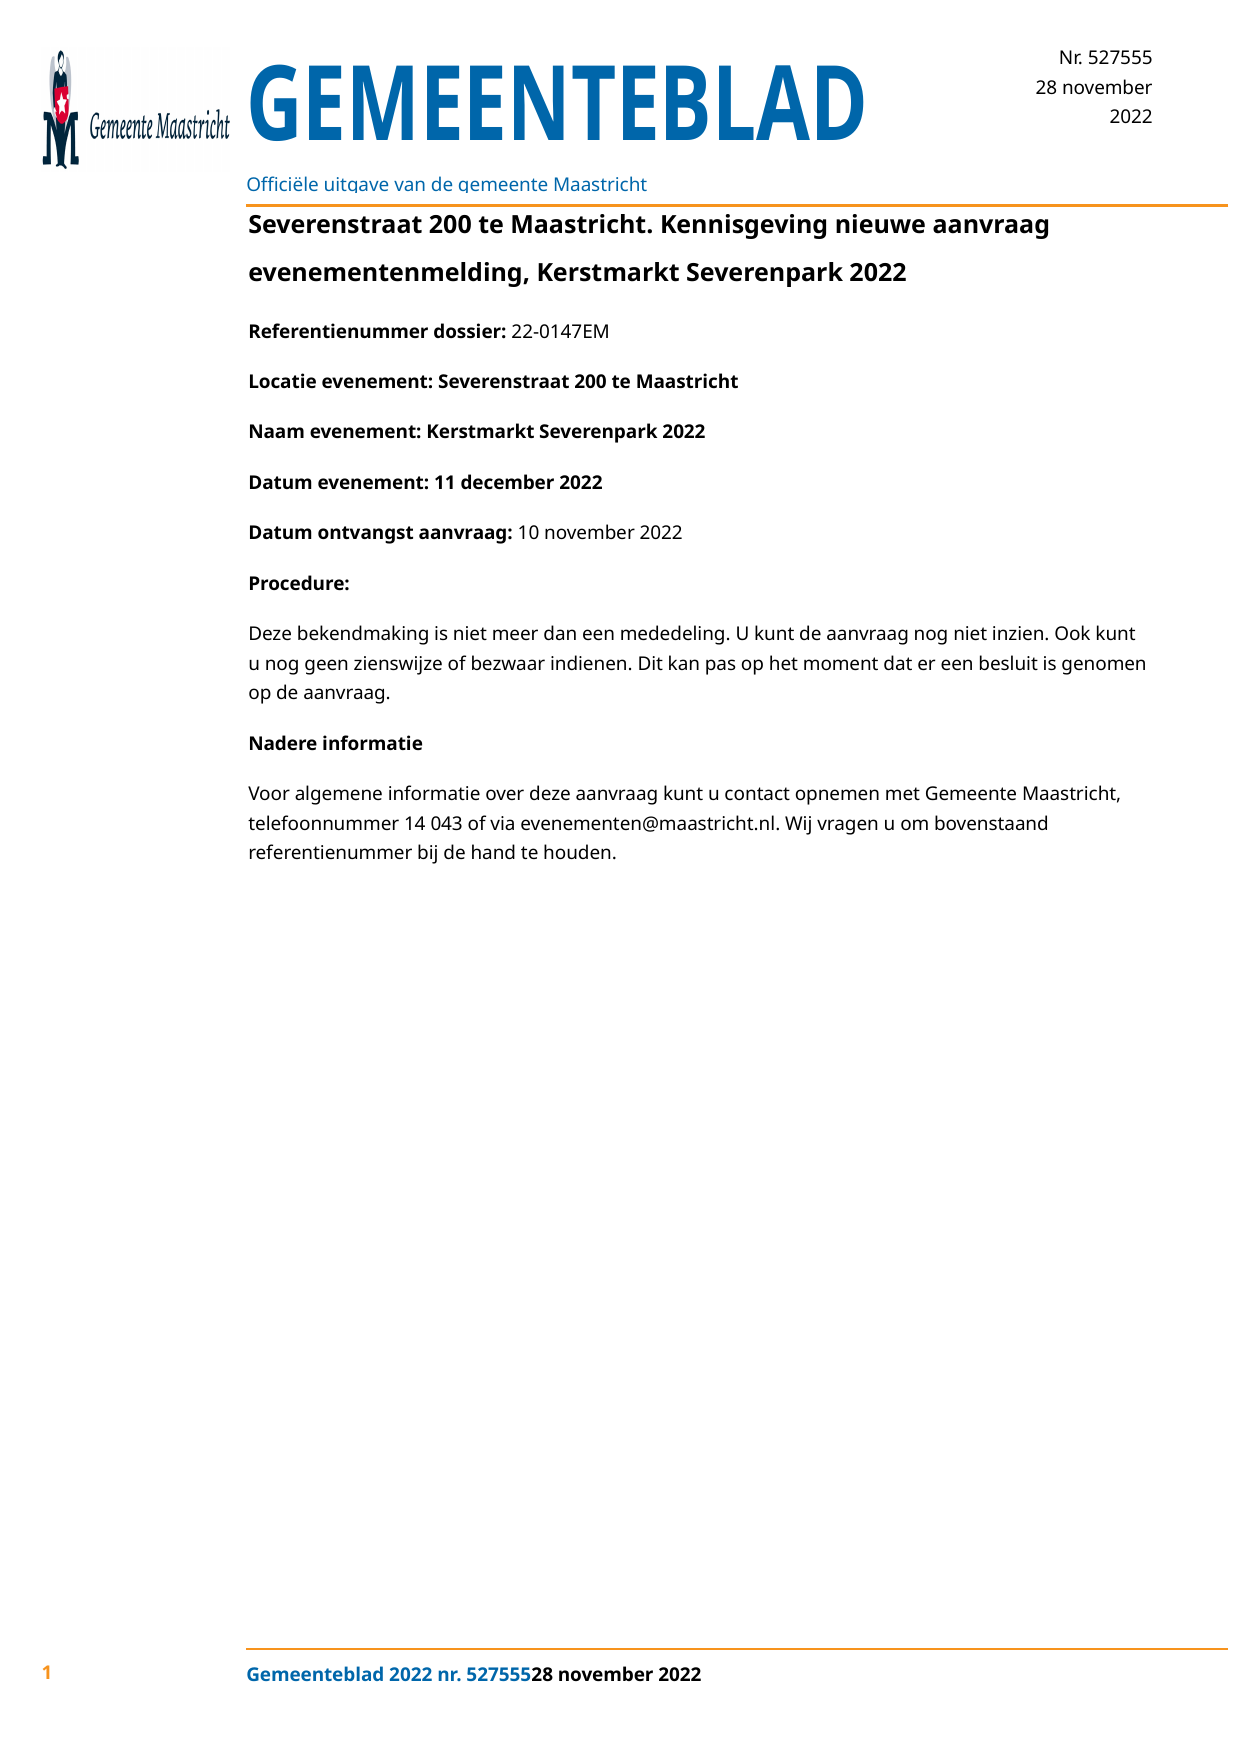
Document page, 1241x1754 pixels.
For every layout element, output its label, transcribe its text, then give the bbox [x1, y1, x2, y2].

text Referentienummer dossier: 22-0147EM [248, 318, 1152, 344]
text Datum evenement: 11 december 2022 [248, 469, 1152, 495]
text Severenstraat 200 te Maastricht. Kennisgeving nieuwe aanvraag evenementenmelding, Kerstmarkt Severenpark 2022 [248, 207, 1152, 288]
text Voor algemene informatie over deze aanvraag kunt u contact opnemen met Gemeente Maastricht, telefoonnummer 14 043 of via evenementen@maastricht.nl. Wij vragen u om bovenstaand referentienummer bij de hand te houden. [248, 780, 1152, 865]
text Deze bekendmaking is niet meer dan een mededeling. U kunt de aanvraag nog niet inzien. Ook kunt u nog geen zienswijze of bezwaar indienen. Dit kan pas op het moment dat er een besluit is genomen op de aanvraag. [248, 620, 1152, 705]
text Locatie evenement: Severenstraat 200 te Maastricht [248, 368, 1152, 394]
text Procedure: [248, 570, 1152, 596]
picture [41, 47, 231, 172]
text Naam evenement: Kerstmarkt Severenpark 2022 [248, 419, 1152, 444]
text Datum ontvangst aanvraag: 10 november 2022 [248, 519, 1152, 545]
text Nadere informatie [248, 730, 1152, 756]
